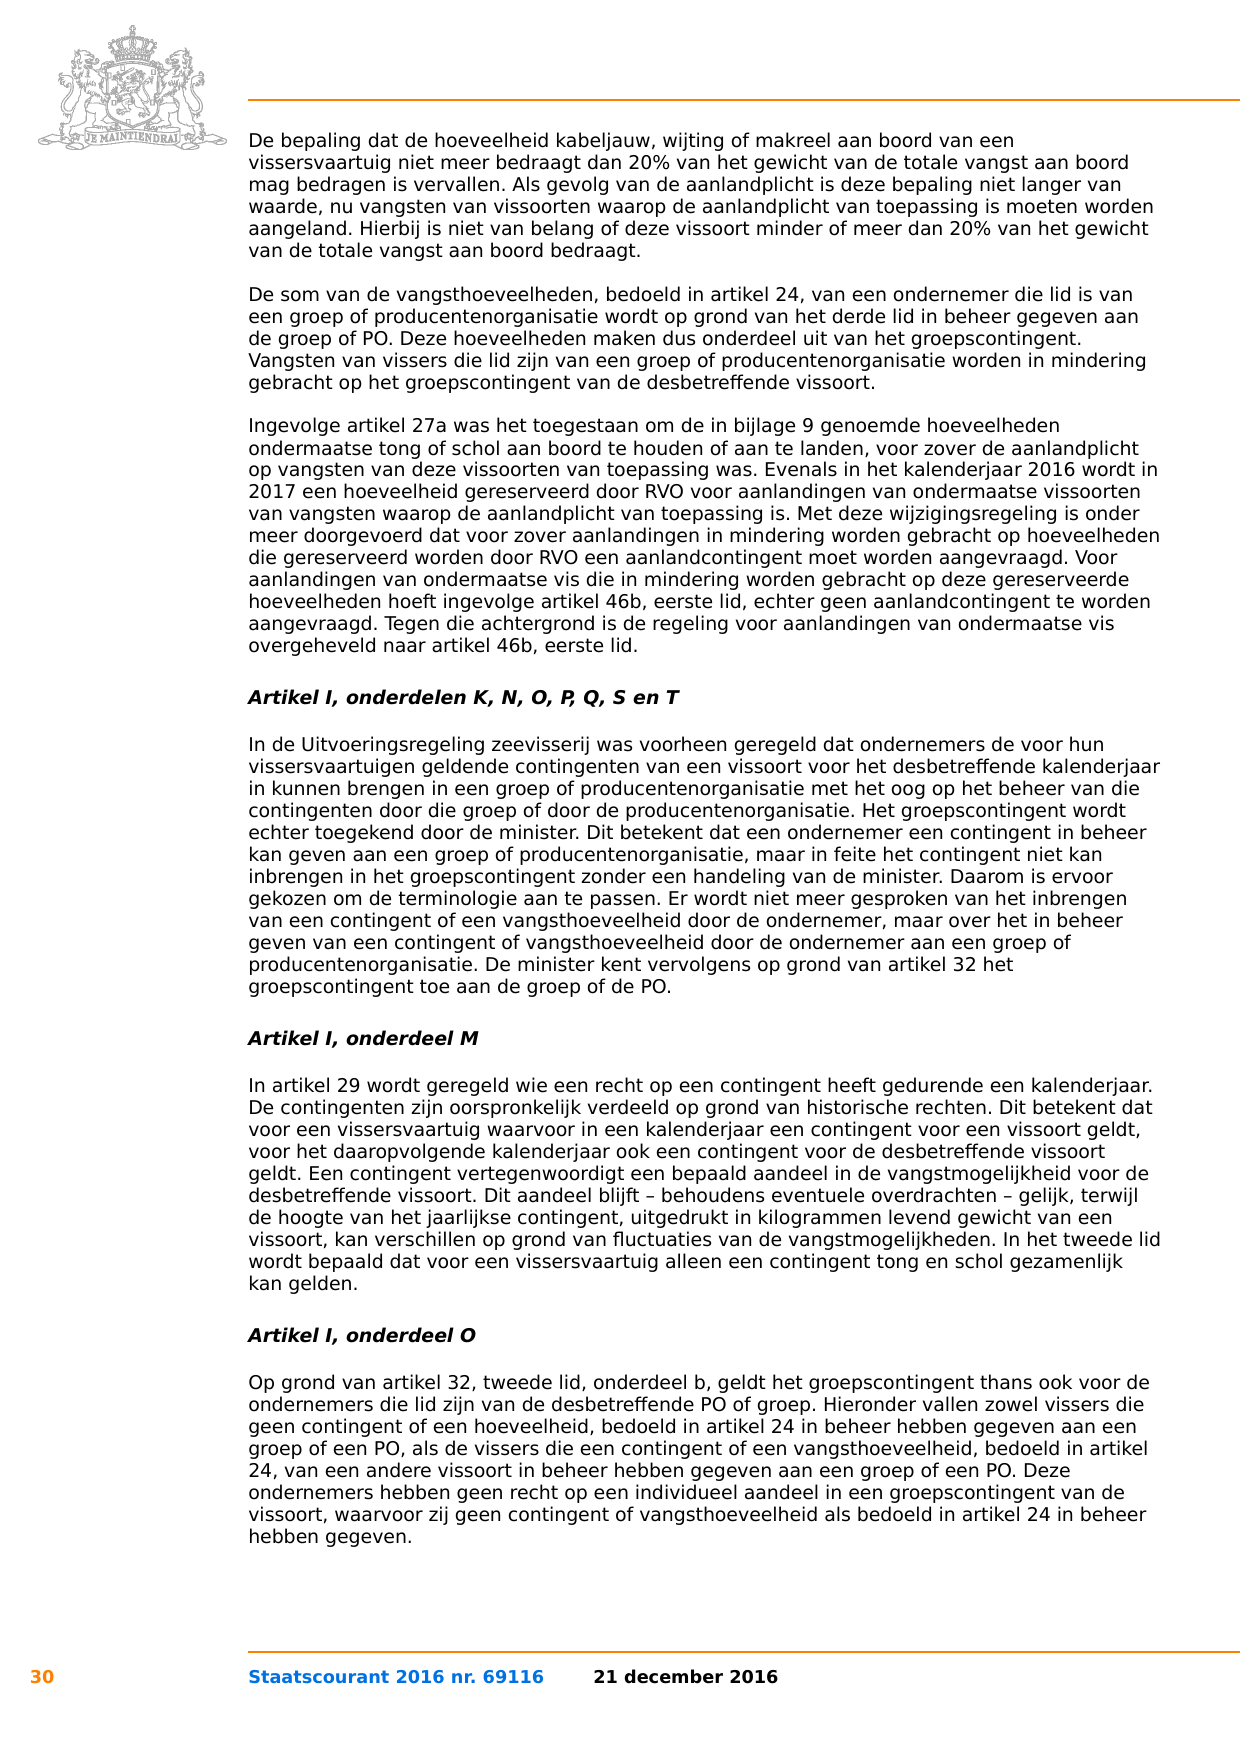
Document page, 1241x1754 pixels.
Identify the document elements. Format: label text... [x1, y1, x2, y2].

text De som van de vangsthoeveelheden, bedoeld in artikel 24, van een ondernemer die lid is van een groep of producentenorganisatie wordt op grond van het derde lid in beheer gegeven aan de groep of PO. Deze hoeveelheden maken dus onderdeel uit van het groepscontingent. Vangsten van vissers die lid zijn van een groep of producentenorganisatie worden in mindering gebracht op het groepscontingent van de desbetreffende vissoort. [248, 284, 1163, 393]
text Ingevolge artikel 27a was het toegestaan om de in bijlage 9 genoemde hoeveelheden ondermaatse tong of schol aan boord te houden of aan te landen, voor zover de aanlandplicht op vangsten van deze vissoorten van toepassing was. Evenals in het kalenderjaar 2016 wordt in 2017 een hoeveelheid gereserveerd door RVO voor aanlandingen van ondermaatse vissoorten van vangsten waarop de aanlandplicht van toepassing is. Met deze wijzigingsregeling is onder meer doorgevoerd dat voor zover aanlandingen in mindering worden gebracht op hoeveelheden die gereserveerd worden door RVO een aanlandcontingent moet worden aangevraagd. Voor aanlandingen van ondermaatse vis die in mindering worden gebracht op deze gereserveerde hoeveelheden hoeft ingevolge artikel 46b, eerste lid, echter geen aanlandcontingent te worden aangevraagd. Tegen die achtergrond is de regeling voor aanlandingen van ondermaatse vis overgeheveld naar artikel 46b, eerste lid. [248, 415, 1163, 657]
text In artikel 29 wordt geregeld wie een recht op een contingent heeft gedurende een kalenderjaar. De contingenten zijn oorspronkelijk verdeeld op grond van historische rechten. Dit betekent dat voor een vissersvaartuig waarvoor in een kalenderjaar een contingent voor een vissoort geldt, voor het daaropvolgende kalenderjaar ook een contingent voor de desbetreffende vissoort geldt. Een contingent vertegenwoordigt een bepaald aandeel in de vangstmogelijkheid voor de desbetreffende vissoort. Dit aandeel blijft – behoudens eventuele overdrachten – gelijk, terwijl de hoogte van het jaarlijkse contingent, uitgedrukt in kilogrammen levend gewicht van een vissoort, kan verschillen op grond van fluctuaties van de vangstmogelijkheden. In het tweede lid wordt bepaald dat voor een vissersvaartuig alleen een contingent tong en schol gezamenlijk kan gelden. [248, 1075, 1163, 1295]
subtitle Artikel I, onderdeel O [248, 1325, 1163, 1347]
subtitle Artikel I, onderdelen K, N, O, P, Q, S en T [248, 687, 1163, 709]
picture [38, 25, 227, 150]
text In de Uitvoeringsregeling zeevisserij was voorheen geregeld dat ondernemers de voor hun vissersvaartuigen geldende contingenten van een vissoort voor het desbetreffende kalenderjaar in kunnen brengen in een groep of producentenorganisatie met het oog op het beheer van die contingenten door die groep of door de producentenorganisatie. Het groepscontingent wordt echter toegekend door de minister. Dit betekent dat een ondernemer een contingent in beheer kan geven aan een groep of producentenorganisatie, maar in feite het contingent niet kan inbrengen in het groepscontingent zonder een handeling van de minister. Daarom is ervoor gekozen om de terminologie aan te passen. Er wordt niet meer gesproken van het inbrengen van een contingent of een vangsthoeveelheid door de ondernemer, maar over het in beheer geven van een contingent of vangsthoeveelheid door de ondernemer aan een groep of producentenorganisatie. De minister kent vervolgens op grond van artikel 32 het groepscontingent toe aan de groep of de PO. [248, 734, 1163, 998]
subtitle Artikel I, onderdeel M [248, 1028, 1163, 1050]
text De bepaling dat de hoeveelheid kabeljauw, wijting of makreel aan boord van een vissersvaartuig niet meer bedraagt dan 20% van het gewicht van de totale vangst aan boord mag bedragen is vervallen. Als gevolg van de aanlandplicht is deze bepaling niet langer van waarde, nu vangsten van vissoorten waarop de aanlandplicht van toepassing is moeten worden aangeland. Hierbij is niet van belang of deze vissoort minder of meer dan 20% van het gewicht van de totale vangst aan boord bedraagt. [248, 130, 1163, 262]
text Op grond van artikel 32, tweede lid, onderdeel b, geldt het groepscontingent thans ook voor de ondernemers die lid zijn van de desbetreffende PO of groep. Hieronder vallen zowel vissers die geen contingent of een hoeveelheid, bedoeld in artikel 24 in beheer hebben gegeven aan een groep of een PO, als de vissers die een contingent of een vangsthoeveelheid, bedoeld in artikel 24, van een andere vissoort in beheer hebben gegeven aan een groep of een PO. Deze ondernemers hebben geen recht op een individueel aandeel in een groepscontingent van de vissoort, waarvoor zij geen contingent of vangsthoeveelheid als bedoeld in artikel 24 in beheer hebben gegeven. [248, 1372, 1163, 1547]
